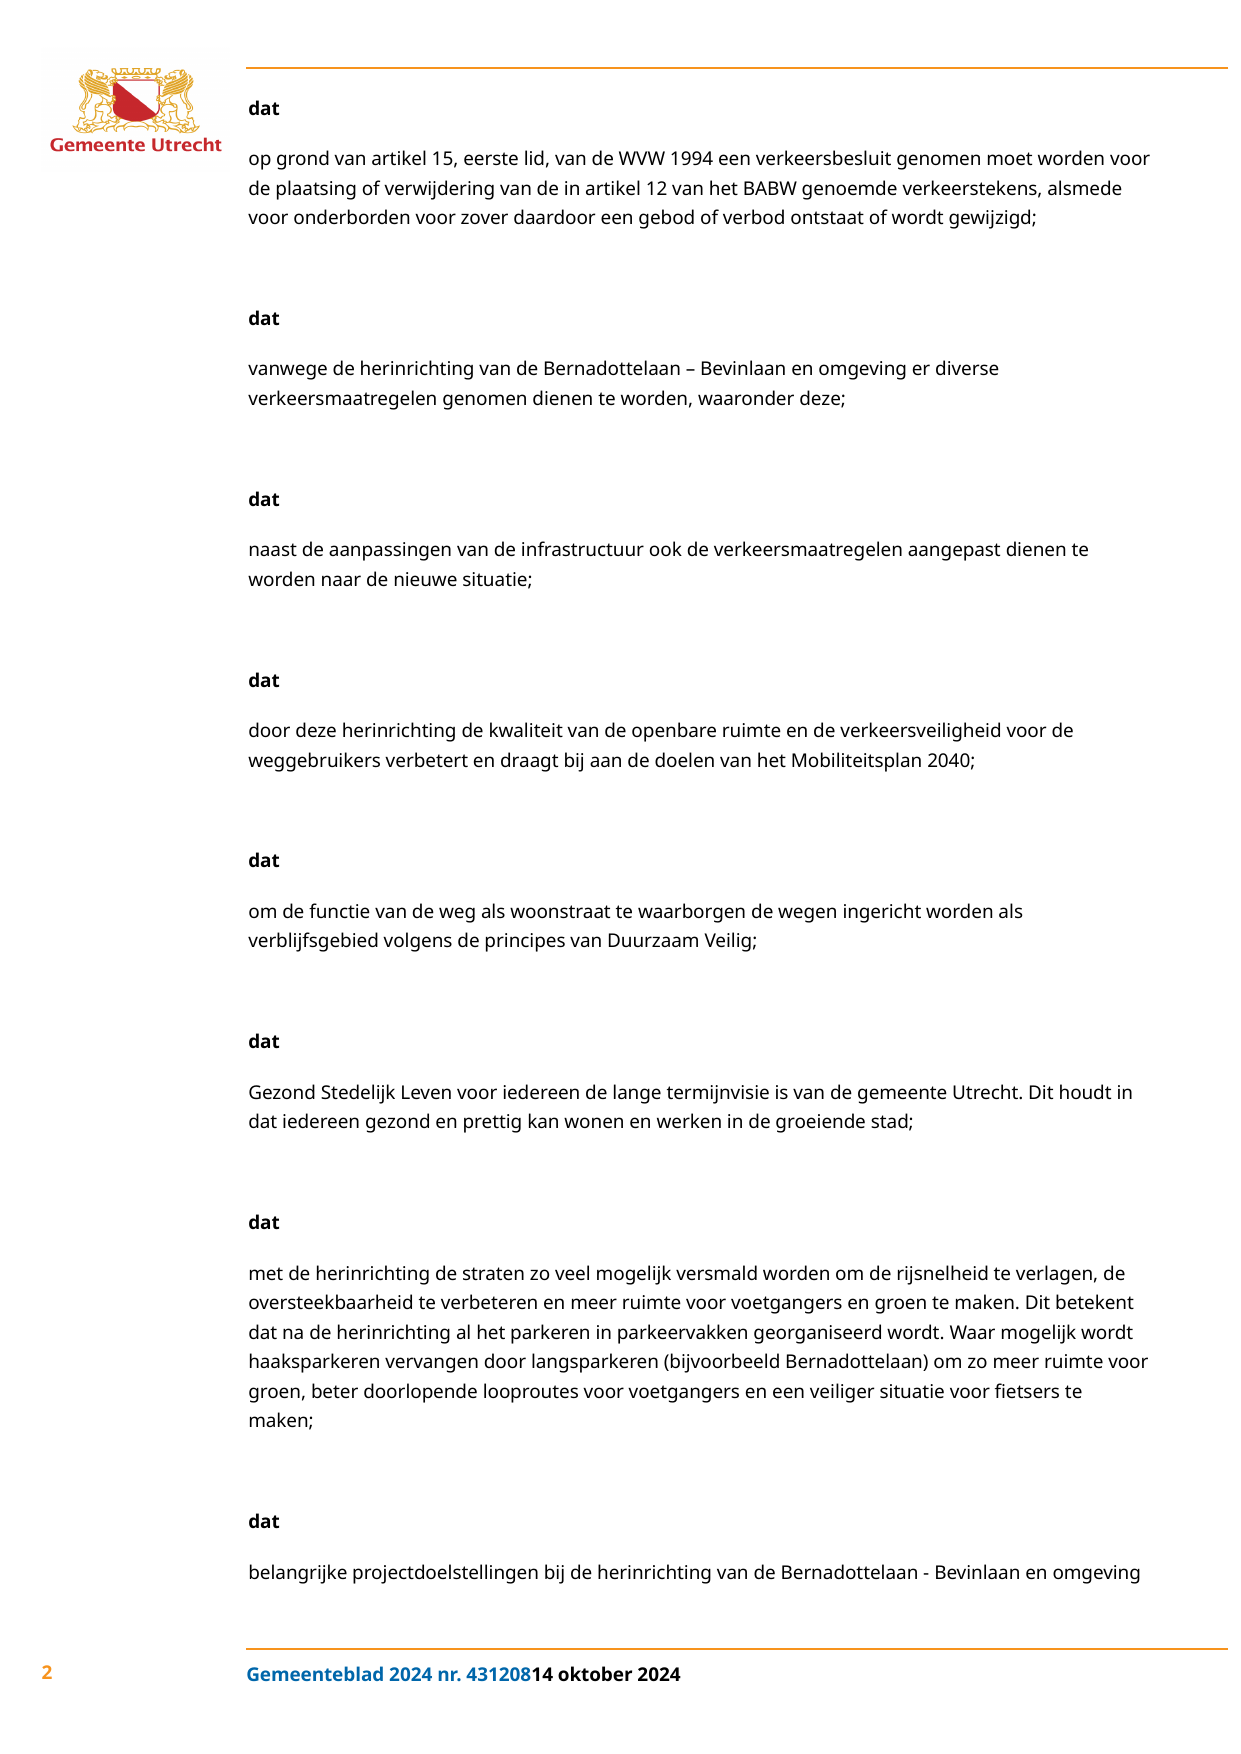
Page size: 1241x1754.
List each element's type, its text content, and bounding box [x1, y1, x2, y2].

text dat [248, 667, 1152, 693]
text om de functie van de weg als woonstraat te waarborgen de wegen ingericht worden als verblijfsgebied volgens de principes van Duurzaam Veilig; [248, 898, 1152, 953]
text dat [248, 486, 1152, 512]
picture [41, 47, 231, 172]
text door deze herinrichting de kwaliteit van de openbare ruimte en de verkeersveiligheid voor de weggebruikers verbetert en draagt bij aan de doelen van het Mobiliteitsplan 2040; [248, 717, 1152, 773]
text dat [248, 1028, 1152, 1054]
text Gezond Stedelijk Leven voor iedereen de lange termijnvisie is van de gemeente Utrecht. Dit houdt in dat iedereen gezond en prettig kan wonen en werken in de groeiende stad; [248, 1079, 1152, 1134]
text naast de aanpassingen van de infrastructuur ook de verkeersmaatregelen aangepast dienen te worden naar de nieuwe situatie; [248, 536, 1152, 592]
text vanwege de herinrichting van de Bernadottelaan – Bevinlaan en omgeving er diverse verkeersmaatregelen genomen dienen te worden, waaronder deze; [248, 356, 1152, 411]
text dat [248, 1209, 1152, 1235]
text op grond van artikel 15, eerste lid, van de WVW 1994 een verkeersbesluit genomen moet worden voor de plaatsing of verwijdering van de in artikel 12 van het BABW genoemde verkeerstekens, alsmede voor onderborden voor zover daardoor een gebod of verbod ontstaat of wordt gewijzigd; [248, 145, 1152, 230]
text met de herinrichting de straten zo veel mogelijk versmald worden om de rijsnelheid te verlagen, de oversteekbaarheid te verbeteren en meer ruimte voor voetgangers en groen te maken. Dit betekent dat na de herinrichting al het parkeren in parkeervakken georganiseerd wordt. Waar mogelijk wordt haaksparkeren vervangen door langsparkeren (bijvoorbeeld Bernadottelaan) om zo meer ruimte voor groen, beter doorlopende looproutes voor voetgangers en een veiliger situatie voor fietsers te maken; [248, 1260, 1152, 1433]
text dat [248, 1508, 1152, 1534]
text belangrijke projectdoelstellingen bij de herinrichting van de Bernadottelaan - Bevinlaan en omgeving [248, 1559, 1152, 1585]
text dat [248, 95, 1152, 121]
text dat [248, 305, 1152, 331]
text dat [248, 848, 1152, 873]
